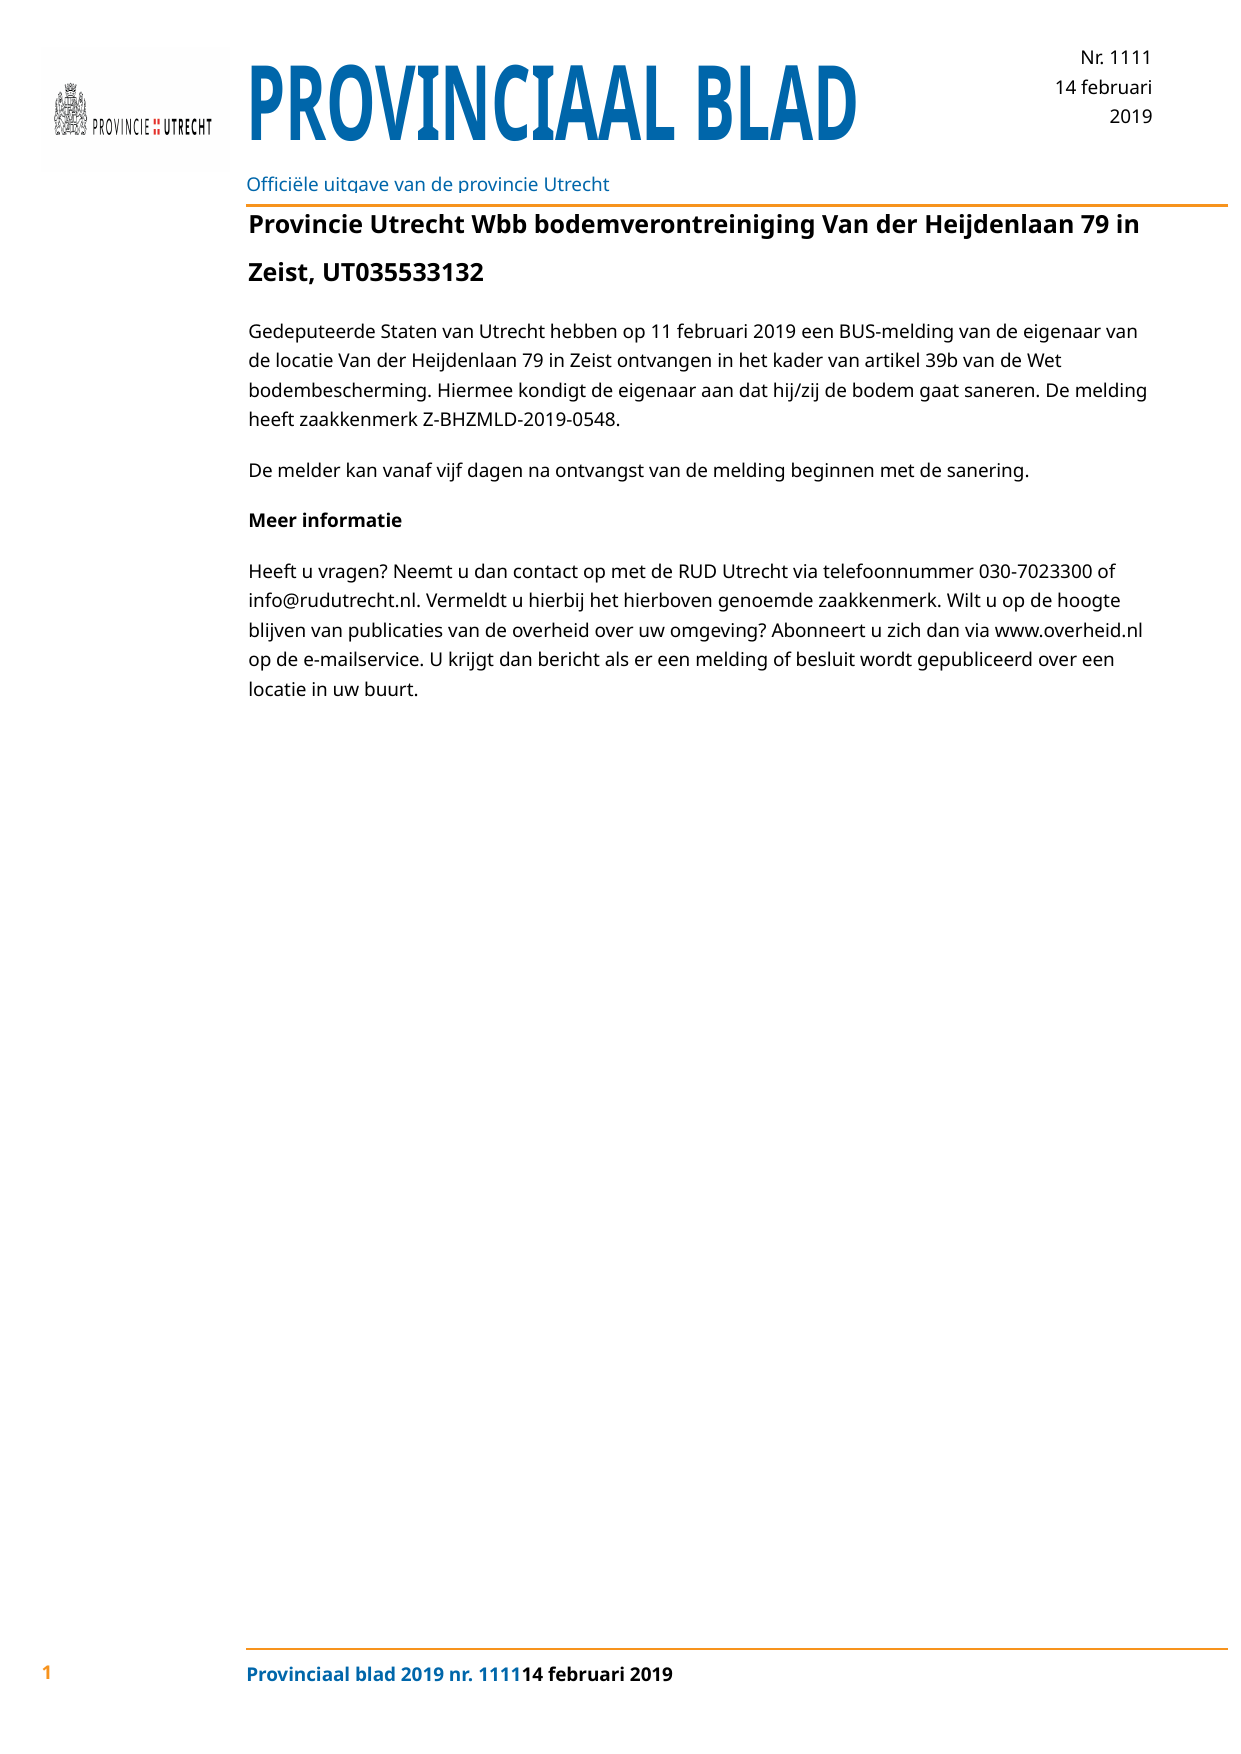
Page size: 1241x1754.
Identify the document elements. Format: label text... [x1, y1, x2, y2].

text Provincie Utrecht Wbb bodemverontreiniging Van der Heijdenlaan 79 in Zeist, UT035533132 [248, 207, 1152, 288]
text De melder kan vanaf vijf dagen na ontvangst van de melding beginnen met de sanering. [248, 457, 1152, 483]
text Heeft u vragen? Neemt u dan contact op met de RUD Utrecht via telefoonnummer 030-7023300 of info@rudutrecht.nl. Vermeldt u hierbij het hierboven genoemde zaakkenmerk. Wilt u op de hoogte blijven van publicaties van de overheid over uw omgeving? Abonneert u zich dan via www.overheid.nl op de e-mailservice. U krijgt dan bericht als er een melding of besluit wordt gepubliceerd over een locatie in uw buurt. [248, 558, 1152, 702]
text Meer informatie [248, 507, 1152, 533]
text Gedeputeerde Staten van Utrecht hebben op 11 februari 2019 een BUS-melding van de eigenaar van de locatie Van der Heijdenlaan 79 in Zeist ontvangen in het kader van artikel 39b van de Wet bodembescherming. Hiermee kondigt de eigenaar aan dat hij/zij de bodem gaat saneren. De melding heeft zaakkenmerk Z-BHZMLD-2019-0548. [248, 318, 1152, 432]
picture [41, 47, 231, 172]
